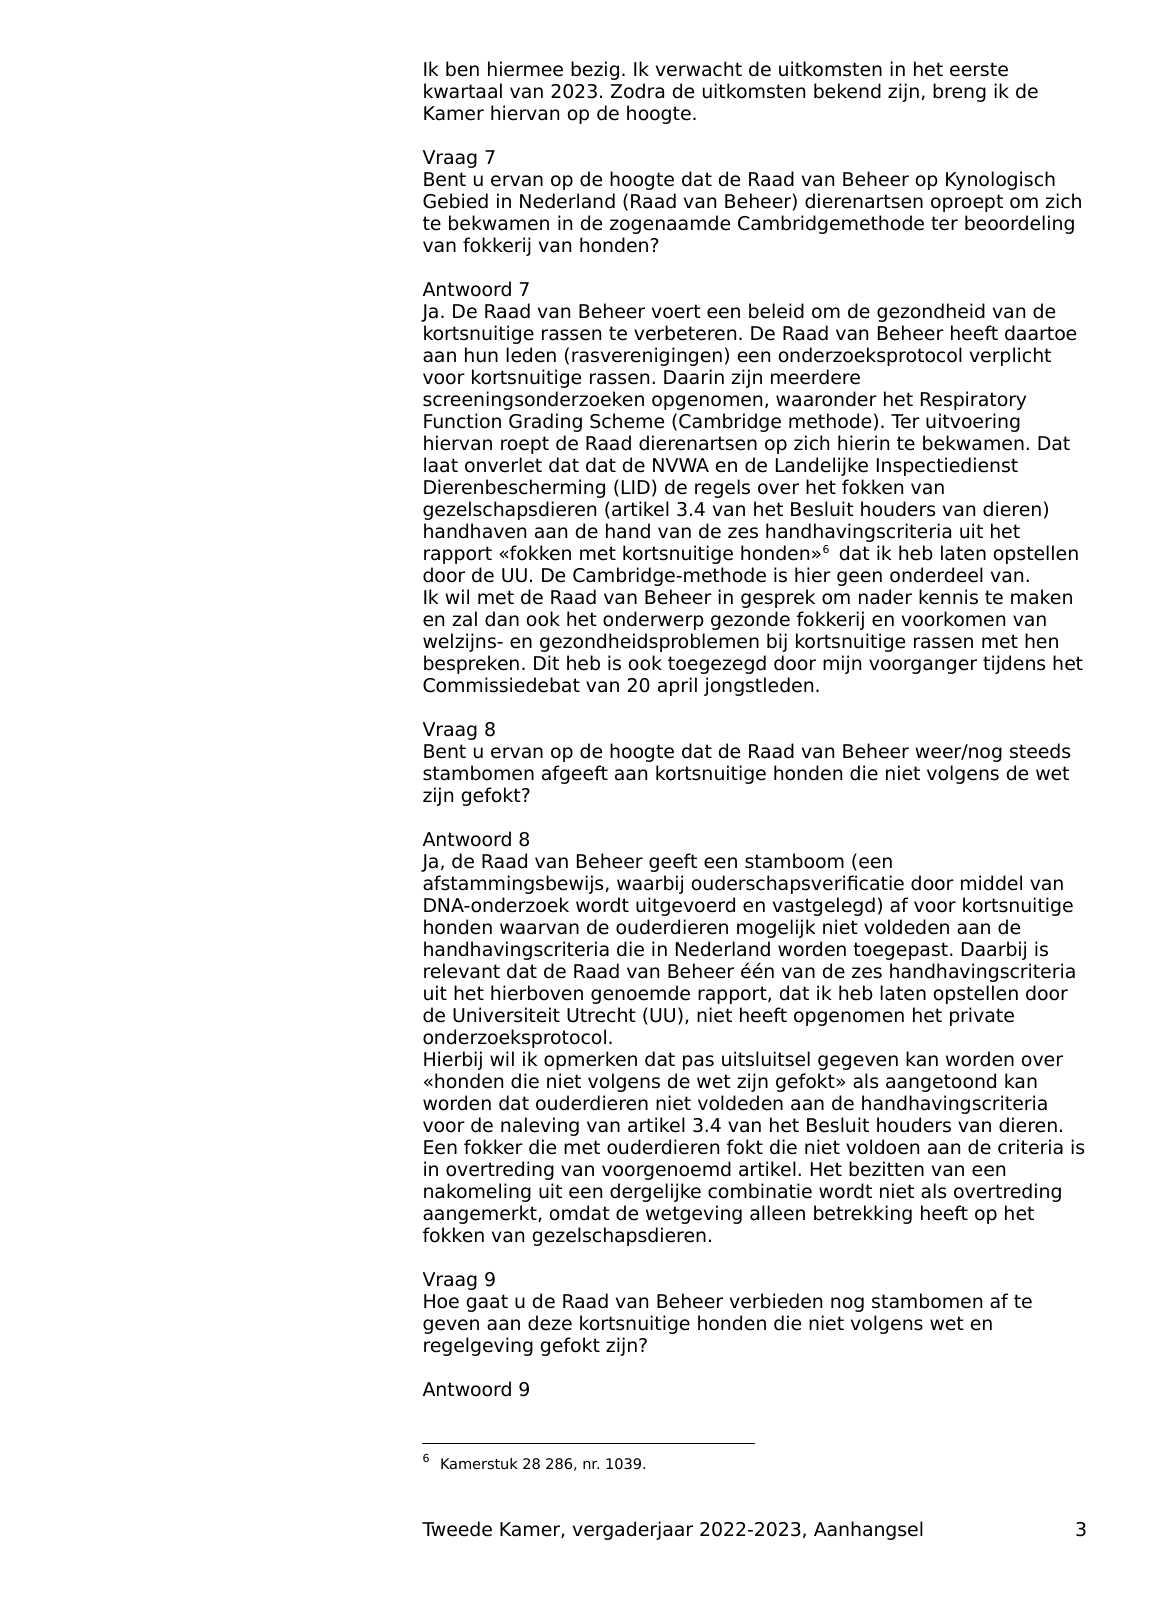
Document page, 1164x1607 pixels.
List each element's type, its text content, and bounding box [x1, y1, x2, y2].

text Bent u ervan op de hoogte dat de Raad van Beheer weer/nog steeds stambomen afgeeft aan kortsnuitige honden die niet volgens de wet zijn gefokt? [422, 741, 1087, 807]
text Antwoord 9 [422, 1379, 1087, 1401]
text Antwoord 8 [422, 829, 1087, 851]
text Antwoord 7 [422, 279, 1087, 301]
text Hoe gaat u de Raad van Beheer verbieden nog stambomen af te geven aan deze kortsnuitige honden die niet volgens wet en regelgeving gefokt zijn? [422, 1291, 1087, 1357]
text Ik wil met de Raad van Beheer in gesprek om nader kennis te maken en zal dan ook het onderwerp gezonde fokkerij en voorkomen van welzijns- en gezondheidsproblemen bij kortsnuitige rassen met hen bespreken. Dit heb is ook toegezegd door mijn voorganger tijdens het Commissiedebat van 20 april jongstleden. [422, 587, 1087, 697]
text Hierbij wil ik opmerken dat pas uitsluitsel gegeven kan worden over «honden die niet volgens de wet zijn gefokt» als aangetoond kan worden dat ouderdieren niet voldeden aan de handhavingscriteria voor de naleving van artikel 3.4 van het Besluit houders van dieren. Een fokker die met ouderdieren fokt die niet voldoen aan de criteria is in overtreding van voorgenoemd artikel. Het bezitten van een nakomeling uit een dergelijke combinatie wordt niet als overtreding aangemerkt, omdat de wetgeving alleen betrekking heeft op het fokken van gezelschapsdieren. [422, 1049, 1087, 1247]
text Ja, de Raad van Beheer geeft een stamboom (een afstammingsbewijs, waarbij ouderschapsverificatie door middel van DNA-onderzoek wordt uitgevoerd en vastgelegd) af voor kortsnuitige honden waarvan de ouderdieren mogelijk niet voldeden aan de handhavingscriteria die in Nederland worden toegepast. Daarbij is relevant dat de Raad van Beheer één van de zes handhavingscriteria uit het hierboven genoemde rapport, dat ik heb laten opstellen door de Universiteit Utrecht (UU), niet heeft opgenomen het private onderzoeksprotocol. [422, 851, 1087, 1049]
text Vraag 9 [422, 1269, 1087, 1291]
text Bent u ervan op de hoogte dat de Raad van Beheer op Kynologisch Gebied in Nederland (Raad van Beheer) dierenartsen oproept om zich te bekwamen in de zogenaamde Cambridgemethode ter beoordeling van fokkerij van honden? [422, 169, 1087, 257]
text Ik ben hiermee bezig. Ik verwacht de uitkomsten in het eerste kwartaal van 2023. Zodra de uitkomsten bekend zijn, breng ik de Kamer hiervan op de hoogte. [422, 59, 1087, 125]
text Vraag 7 [422, 147, 1087, 169]
text Kamerstuk 28 286, nr. 1039. [422, 1452, 1087, 1474]
text Ja. De Raad van Beheer voert een beleid om de gezondheid van de kortsnuitige rassen te verbeteren. De Raad van Beheer heeft daartoe aan hun leden (rasverenigingen) een onderzoeksprotocol verplicht voor kortsnuitige rassen. Daarin zijn meerdere screeningsonderzoeken opgenomen, waaronder het Respiratory Function Grading Scheme (Cambridge methode). Ter uitvoering hiervan roept de Raad dierenartsen op zich hierin te bekwamen. Dat laat onverlet dat dat de NVWA en de Landelijke Inspectiedienst Dierenbescherming (LID) de regels over het fokken van gezelschapsdieren (artikel 3.4 van het Besluit houders van dieren) handhaven aan de hand van de zes handhavingscriteria uit het rapport «fokken met kortsnuitige honden» dat ik heb laten opstellen door de UU. De Cambridge-methode is hier geen onderdeel van. [422, 301, 1087, 587]
text Vraag 8 [422, 719, 1087, 741]
